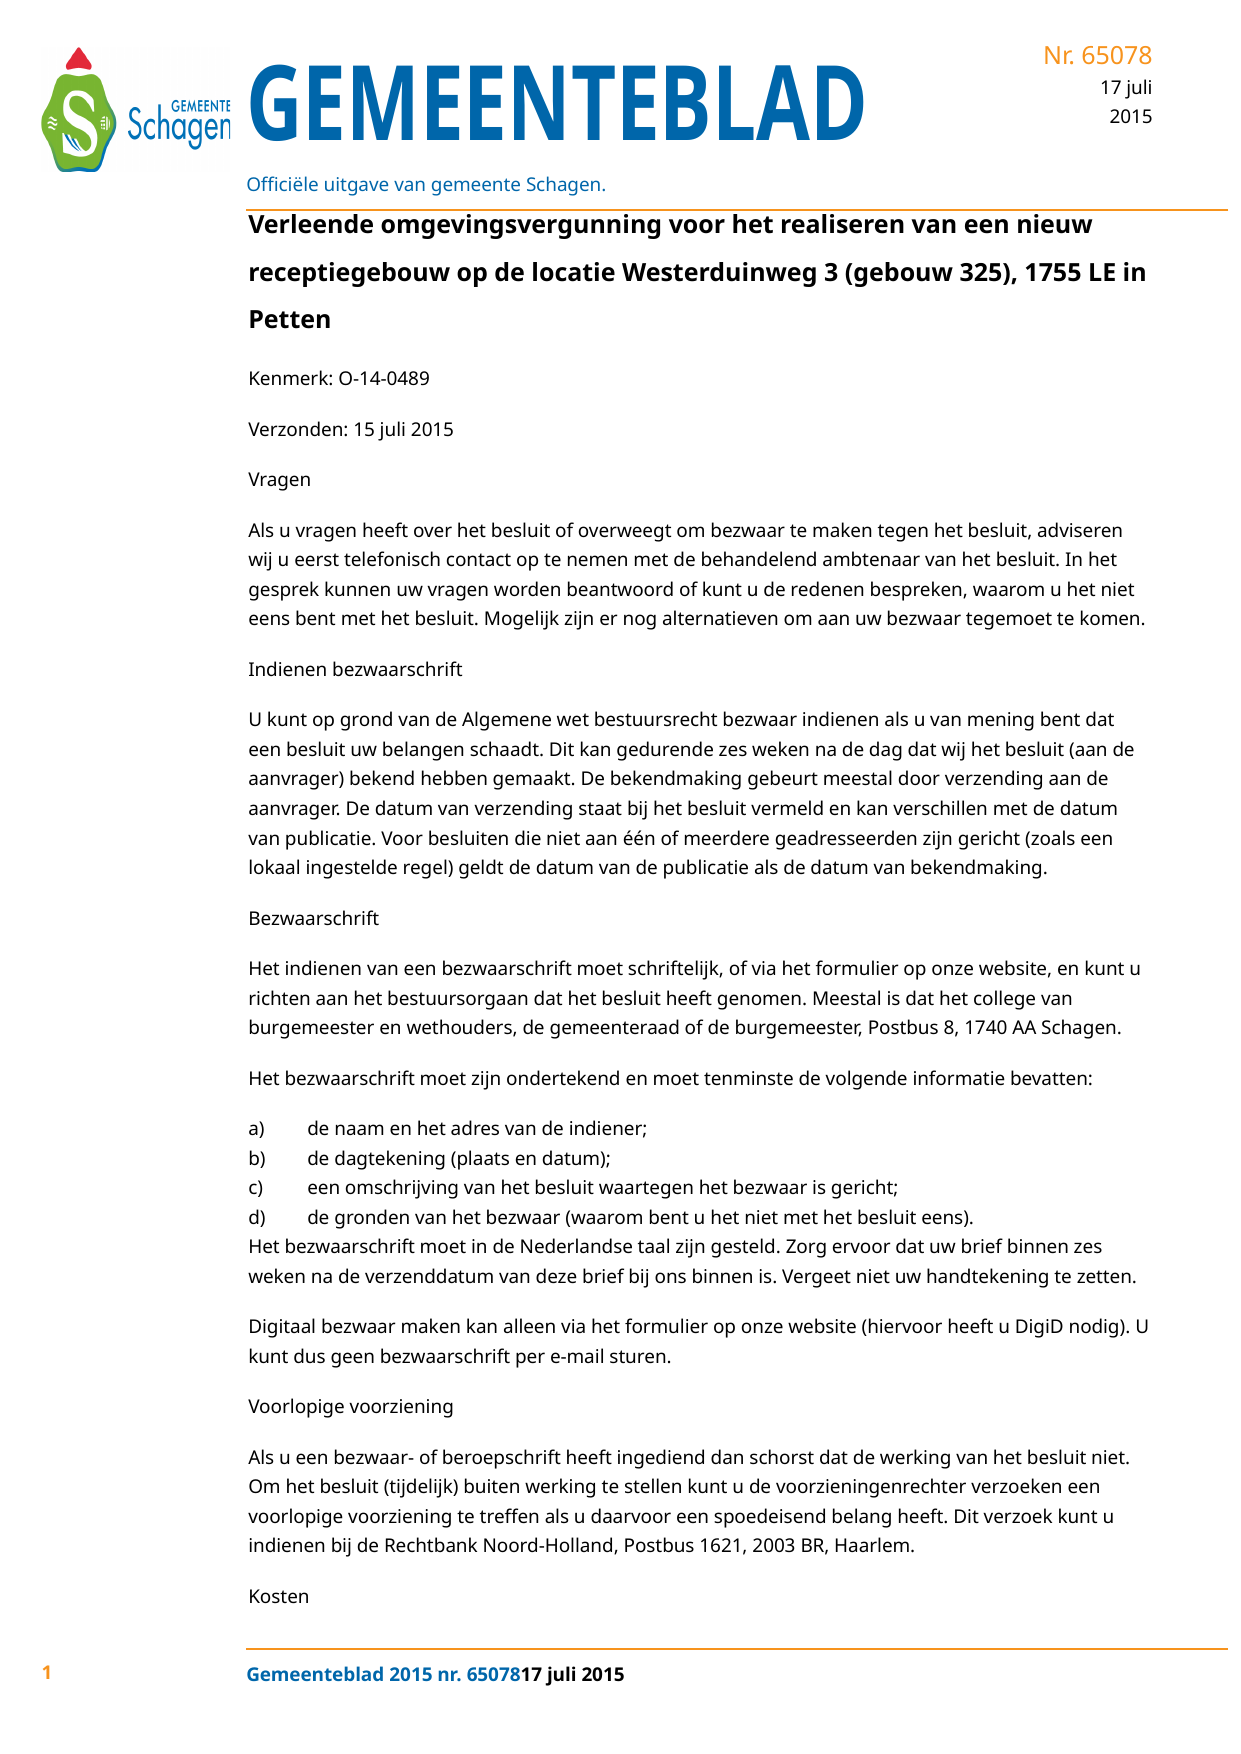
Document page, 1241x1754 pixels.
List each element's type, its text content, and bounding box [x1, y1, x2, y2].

text Digitaal bezwaar maken kan alleen via het formulier op onze website (hiervoor heeft u DigiD nodig). U kunt dus geen bezwaarschrift per e-mail sturen. [248, 1313, 1152, 1369]
text Voorlopige voorziening [248, 1393, 1152, 1419]
text Het bezwaarschrift moet in de Nederlandse taal zijn gesteld. Zorg ervoor dat uw brief binnen zes weken na de verzenddatum van deze brief bij ons binnen is. Vergeet niet uw handtekening te zetten. [248, 1233, 1152, 1289]
text Verzonden: 15 juli 2015 [248, 416, 1152, 442]
list de dagtekening (plaats en datum); [248, 1145, 1152, 1170]
text Als u een bezwaar- of beroepschrift heeft ingediend dan schorst dat de werking van het besluit niet. Om het besluit (tijdelijk) buiten werking te stellen kunt u de voorzieningenrechter verzoeken een voorlopige voorziening te treffen als u daarvoor een spoedeisend belang heeft. Dit verzoek kunt u indienen bij de Rechtbank Noord-Holland, Postbus 1621, 2003 BR, Haarlem. [248, 1444, 1152, 1558]
text Als u vragen heeft over het besluit of overweegt om bezwaar te maken tegen het besluit, adviseren wij u eerst telefonisch contact op te nemen met de behandelend ambtenaar van het besluit. In het gesprek kunnen uw vragen worden beantwoord of kunt u de redenen bespreken, waarom u het niet eens bent met het besluit. Mogelijk zijn er nog alternatieven om aan uw bezwaar tegemoet te komen. [248, 517, 1152, 631]
text Bezwaarschrift [248, 905, 1152, 930]
text Vragen [248, 466, 1152, 492]
list de gronden van het bezwaar (waarom bent u het niet met het besluit eens). [248, 1204, 1152, 1229]
text Verleende omgevingsvergunning voor het realiseren van een nieuw receptiegebouw op de locatie Westerduinweg 3 (gebouw 325), 1755 LE in Petten [248, 211, 1152, 336]
list een omschrijving van het besluit waartegen het bezwaar is gericht; [248, 1174, 1152, 1200]
text Kosten [248, 1583, 1152, 1609]
list de naam en het adres van de indiener; [248, 1115, 1152, 1141]
picture [41, 47, 231, 172]
text Indienen bezwaarschrift [248, 656, 1152, 682]
text Het bezwaarschrift moet zijn ondertekend en moet tenminste de volgende informatie bevatten: [248, 1065, 1152, 1090]
text U kunt op grond van de Algemene wet bestuursrecht bezwaar indienen als u van mening bent dat een besluit uw belangen schaadt. Dit kan gedurende zes weken na de dag dat wij het besluit (aan de aanvrager) bekend hebben gemaakt. De bekendmaking gebeurt meestal door verzending aan de aanvrager. De datum van verzending staat bij het besluit vermeld en kan verschillen met de datum van publicatie. Voor besluiten die niet aan één of meerdere geadresseerden zijn gericht (zoals een lokaal ingestelde regel) geldt de datum van de publicatie als de datum van bekendmaking. [248, 706, 1152, 880]
text Kenmerk: O-14-0489 [248, 366, 1152, 391]
text Het indienen van een bezwaarschrift moet schriftelijk, of via het formulier op onze website, en kunt u richten aan het bestuursorgaan dat het besluit heeft genomen. Meestal is dat het college van burgemeester en wethouders, de gemeenteraad of de burgemeester, Postbus 8, 1740 AA Schagen. [248, 955, 1152, 1040]
